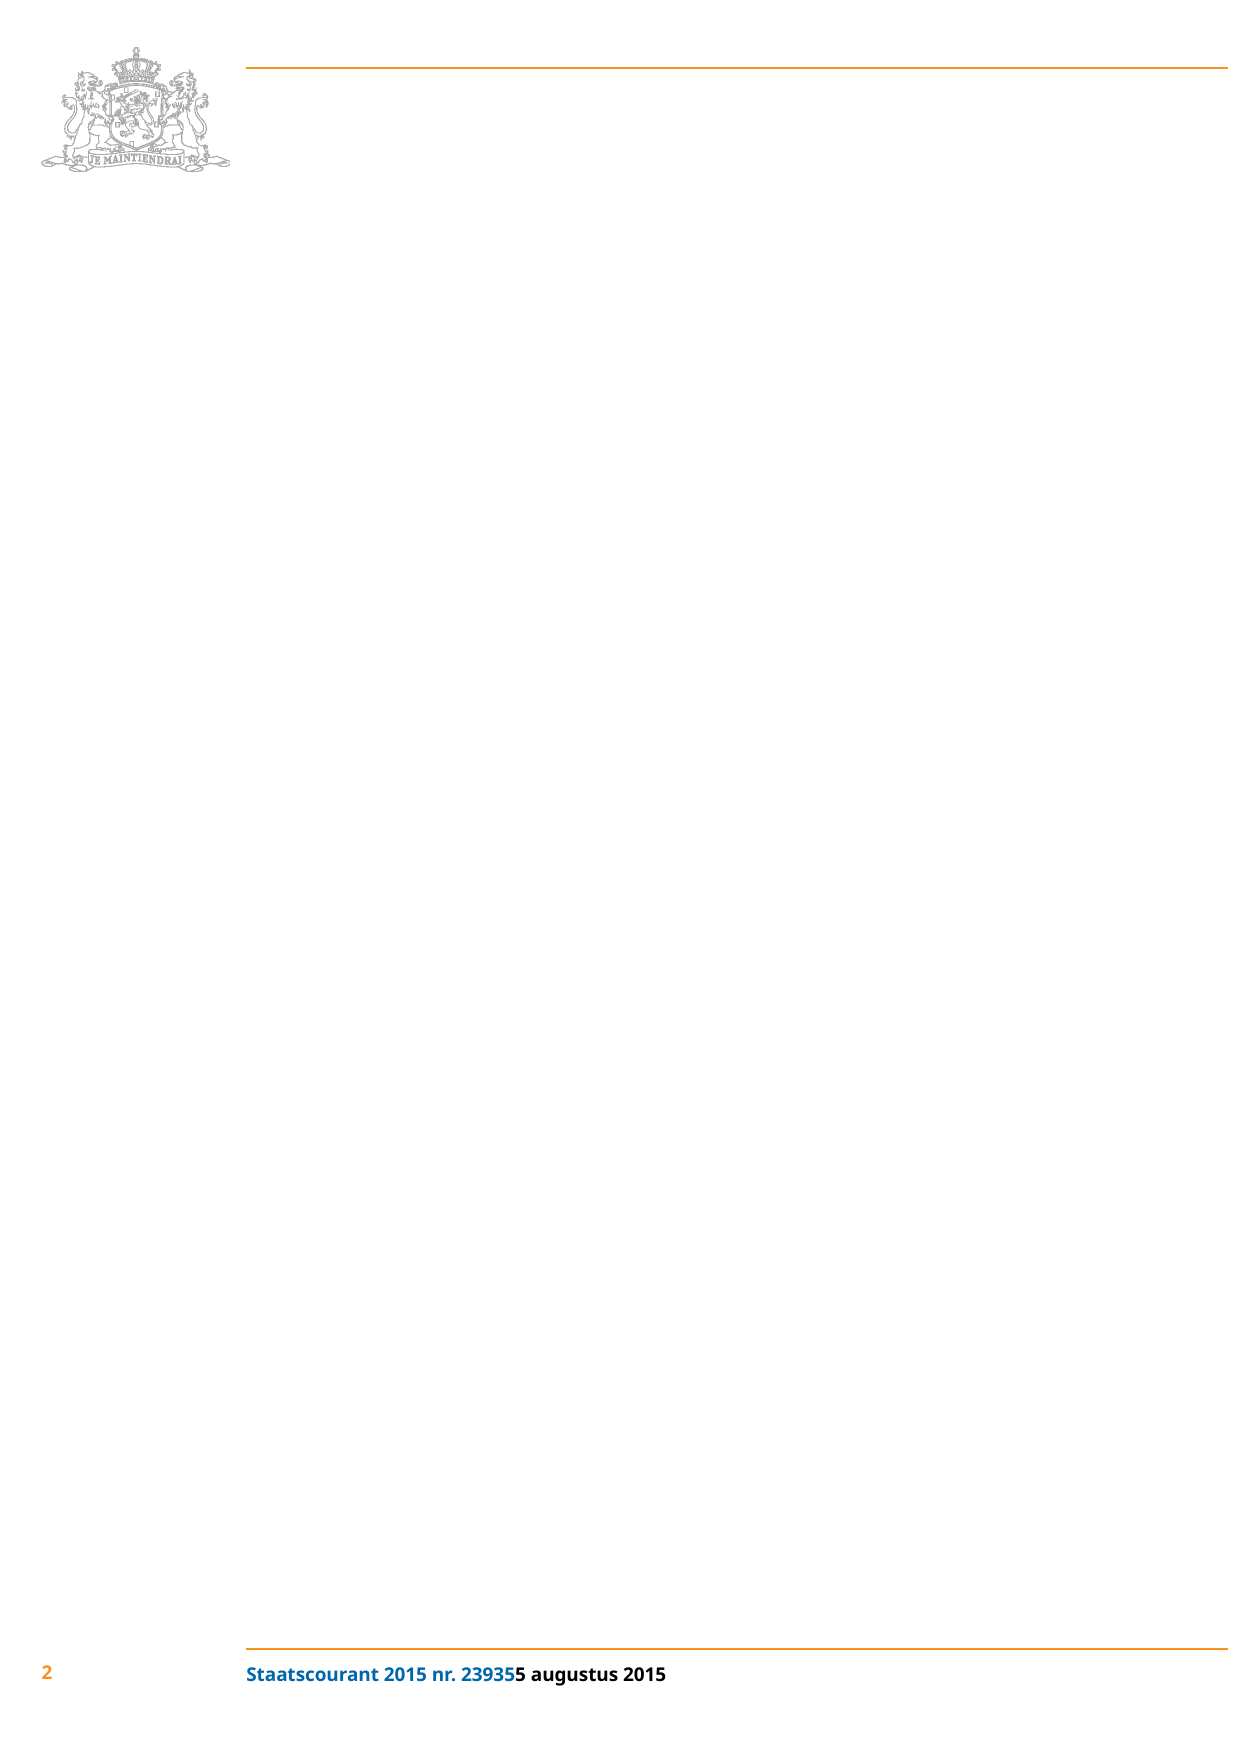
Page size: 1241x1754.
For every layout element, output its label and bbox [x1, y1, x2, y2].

picture [41, 47, 231, 172]
